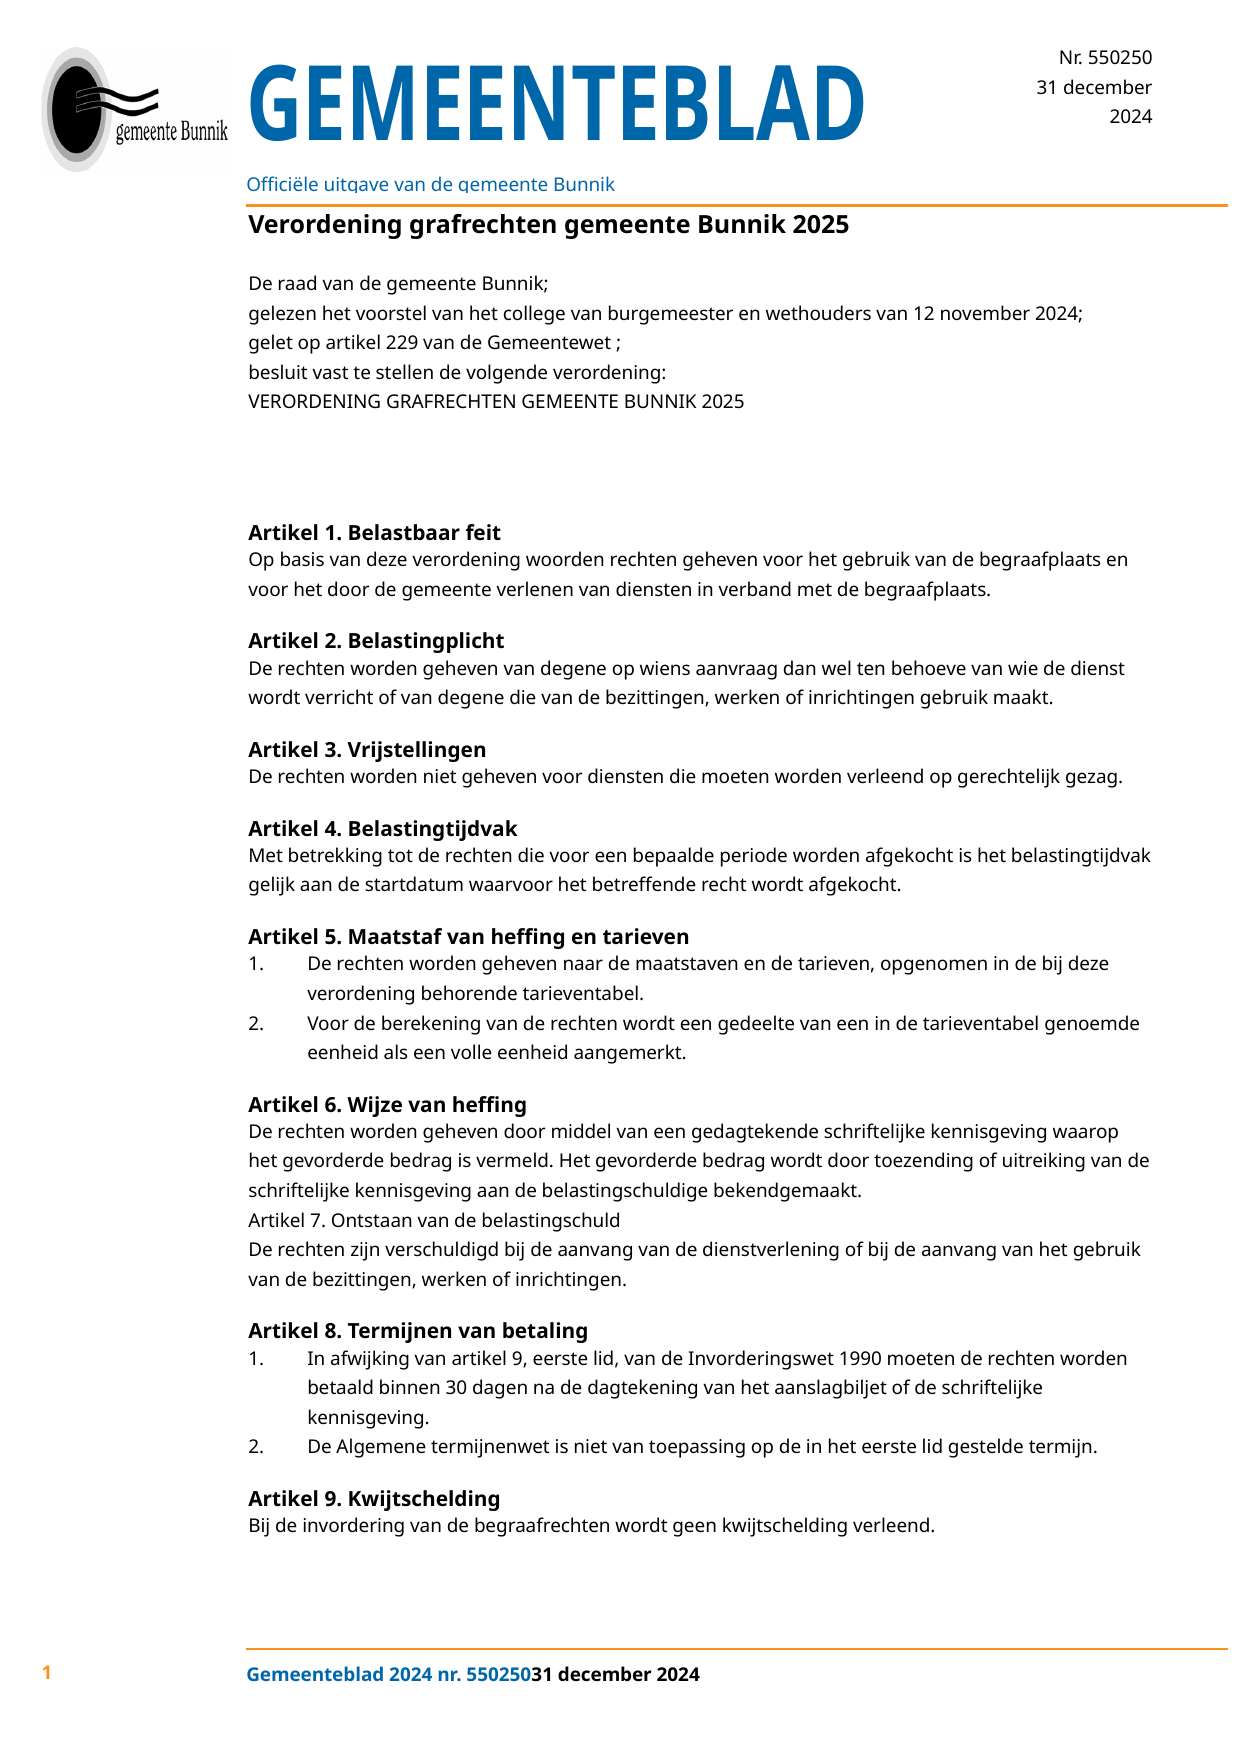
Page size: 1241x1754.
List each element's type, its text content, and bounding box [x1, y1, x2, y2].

list Voor de berekening van de rechten wordt een gedeelte van een in de tarieventabel genoemde eenheid als een volle eenheid aangemerkt. [248, 1010, 1152, 1065]
text gelet op artikel 229 van de Gemeentewet ; [248, 329, 1152, 355]
text Artikel 1. Belastbaar feit [248, 518, 1152, 546]
text De rechten worden niet geheven voor diensten die moeten worden verleend op gerechtelijk gezag. [248, 763, 1152, 789]
list De rechten worden geheven naar de maatstaven en de tarieven, opgenomen in de bij deze verordening behorende tarieventabel. [248, 951, 1152, 1006]
text Artikel 6. Wijze van heffing [248, 1090, 1152, 1118]
text besluit vast te stellen de volgende verordening: [248, 359, 1152, 385]
text De rechten zijn verschuldigd bij de aanvang van de dienstverlening of bij de aanvang van het gebruik van de bezittingen, werken of inrichtingen. [248, 1236, 1152, 1292]
text Artikel 5. Maatstaf van heffing en tarieven [248, 922, 1152, 951]
text Op basis van deze verordening woorden rechten geheven voor het gebruik van de begraafplaats en voor het door de gemeente verlenen van diensten in verband met de begraafplaats. [248, 546, 1152, 602]
text De rechten worden geheven door middel van een gedagtekende schriftelijke kennisgeving waarop het gevorderde bedrag is vermeld. Het gevorderde bedrag wordt door toezending of uitreiking van de schriftelijke kennisgeving aan de belastingschuldige bekendgemaakt. [248, 1118, 1152, 1203]
text De raad van de gemeente Bunnik; [248, 270, 1152, 296]
text Artikel 2. Belastingplicht [248, 626, 1152, 655]
list In afwijking van artikel 9, eerste lid, van de Invorderingswet 1990 moeten de rechten worden betaald binnen 30 dagen na de dagtekening van het aanslagbiljet of de schriftelijke kennisgeving. [248, 1345, 1152, 1430]
text Artikel 8. Termijnen van betaling [248, 1316, 1152, 1345]
text Verordening grafrechten gemeente Bunnik 2025 [248, 207, 1152, 241]
text Bij de invordering van de begraafrechten wordt geen kwijtschelding verleend. [248, 1512, 1152, 1538]
text Artikel 9. Kwijtschelding [248, 1484, 1152, 1512]
text gelezen het voorstel van het college van burgemeester en wethouders van 12 november 2024; [248, 300, 1152, 326]
text Artikel 7. Ontstaan van de belastingschuld [248, 1207, 1152, 1233]
text Artikel 4. Belastingtijdvak [248, 814, 1152, 842]
text VERORDENING GRAFRECHTEN GEMEENTE BUNNIK 2025 [248, 389, 1152, 414]
list De Algemene termijnenwet is niet van toepassing op de in het eerste lid gestelde termijn. [248, 1434, 1152, 1459]
text De rechten worden geheven van degene op wiens aanvraag dan wel ten behoeve van wie de dienst wordt verricht of van degene die van de bezittingen, werken of inrichtingen gebruik maakt. [248, 655, 1152, 710]
text Met betrekking tot de rechten die voor een bepaalde periode worden afgekocht is het belastingtijdvak gelijk aan de startdatum waarvoor het betreffende recht wordt afgekocht. [248, 842, 1152, 897]
text Artikel 3. Vrijstellingen [248, 735, 1152, 763]
picture [41, 47, 231, 172]
